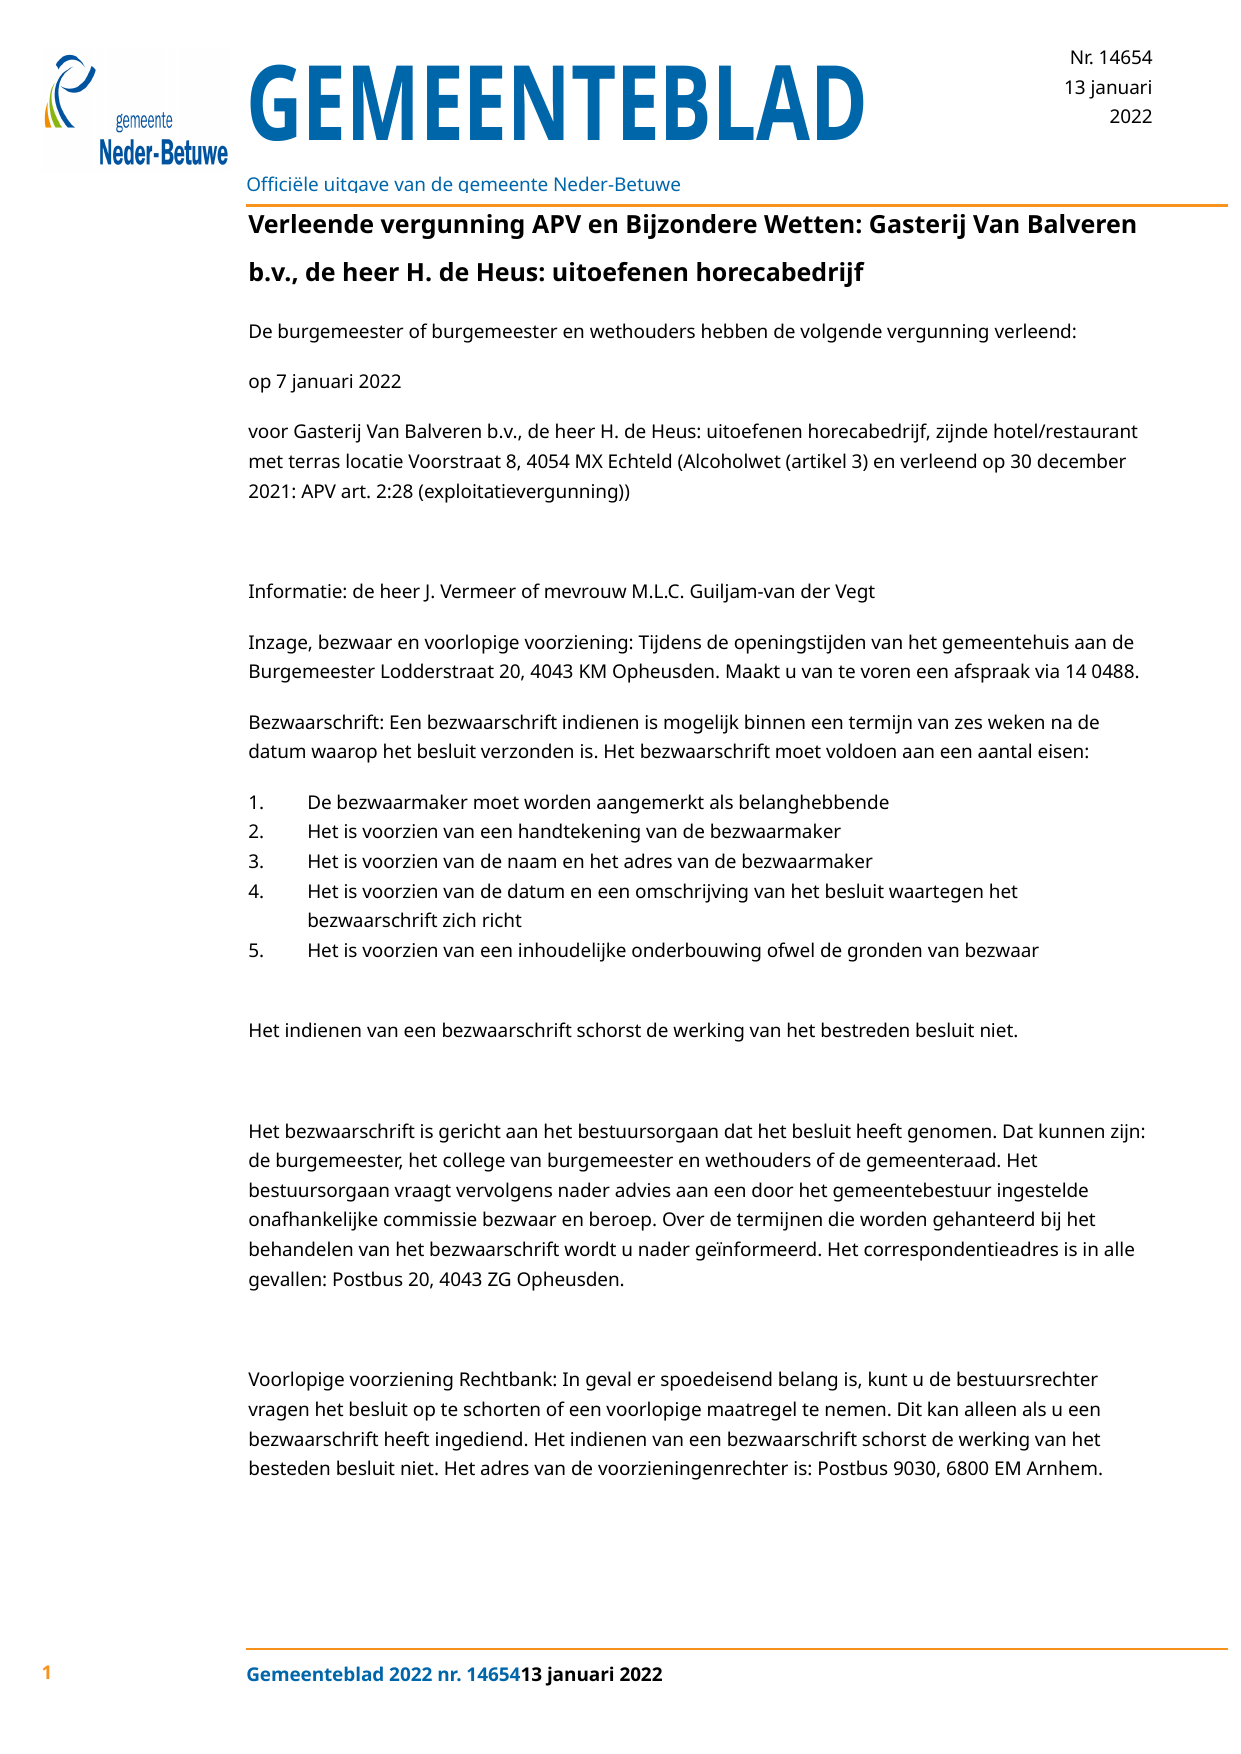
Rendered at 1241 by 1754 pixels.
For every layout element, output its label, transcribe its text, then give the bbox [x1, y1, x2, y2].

text voor Gasterij Van Balveren b.v., de heer H. de Heus: uitoefenen horecabedrijf, zijnde hotel/restaurant met terras locatie Voorstraat 8, 4054 MX Echteld (Alcoholwet (artikel 3) en verleend op 30 december 2021: APV art. 2:28 (exploitatievergunning)) [248, 419, 1152, 504]
list Het is voorzien van een handtekening van de bezwaarmaker [248, 819, 1152, 844]
text Informatie: de heer J. Vermeer of mevrouw M.L.C. Guiljam-van der Vegt [248, 579, 1152, 604]
text Voorlopige voorziening Rechtbank: In geval er spoedeisend belang is, kunt u de bestuursrechter vragen het besluit op te schorten of een voorlopige maatregel te nemen. Dit kan alleen als u een bezwaarschrift heeft ingediend. Het indienen van een bezwaarschrift schorst de werking van het besteden besluit niet. Het adres van de voorzieningenrechter is: Postbus 9030, 6800 EM Arnhem. [248, 1367, 1152, 1481]
list Het is voorzien van de datum en een omschrijving van het besluit waartegen het bezwaarschrift zich richt [248, 878, 1152, 933]
text Verleende vergunning APV en Bijzondere Wetten: Gasterij Van Balveren b.v., de heer H. de Heus: uitoefenen horecabedrijf [248, 207, 1152, 288]
text Inzage, bezwaar en voorlopige voorziening: Tijdens de openingstijden van het gemeentehuis aan de Burgemeester Lodderstraat 20, 4043 KM Opheusden. Maakt u van te voren een afspraak via 14 0488. [248, 629, 1152, 684]
text De burgemeester of burgemeester en wethouders hebben de volgende vergunning verleend: [248, 318, 1152, 344]
list Het is voorzien van de naam en het adres van de bezwaarmaker [248, 848, 1152, 874]
list De bezwaarmaker moet worden aangemerkt als belanghebbende [248, 789, 1152, 815]
list Het is voorzien van een inhoudelijke onderbouwing ofwel de gronden van bezwaar [248, 937, 1152, 963]
text Bezwaarschrift: Een bezwaarschrift indienen is mogelijk binnen een termijn van zes weken na de datum waarop het besluit verzonden is. Het bezwaarschrift moet voldoen aan een aantal eisen: [248, 709, 1152, 764]
text op 7 januari 2022 [248, 368, 1152, 394]
text Het bezwaarschrift is gericht aan het bestuursorgaan dat het besluit heeft genomen. Dat kunnen zijn: de burgemeester, het college van burgemeester en wethouders of de gemeenteraad. Het bestuursorgaan vraagt vervolgens nader advies aan een door het gemeentebestuur ingestelde onafhankelijke commissie bezwaar en beroep. Over de termijnen die worden gehanteerd bij het behandelen van het bezwaarschrift wordt u nader geïnformeerd. Het correspondentieadres is in alle gevallen: Postbus 20, 4043 ZG Opheusden. [248, 1118, 1152, 1292]
text Het indienen van een bezwaarschrift schorst de werking van het bestreden besluit niet. [248, 1017, 1152, 1043]
picture [41, 47, 231, 172]
